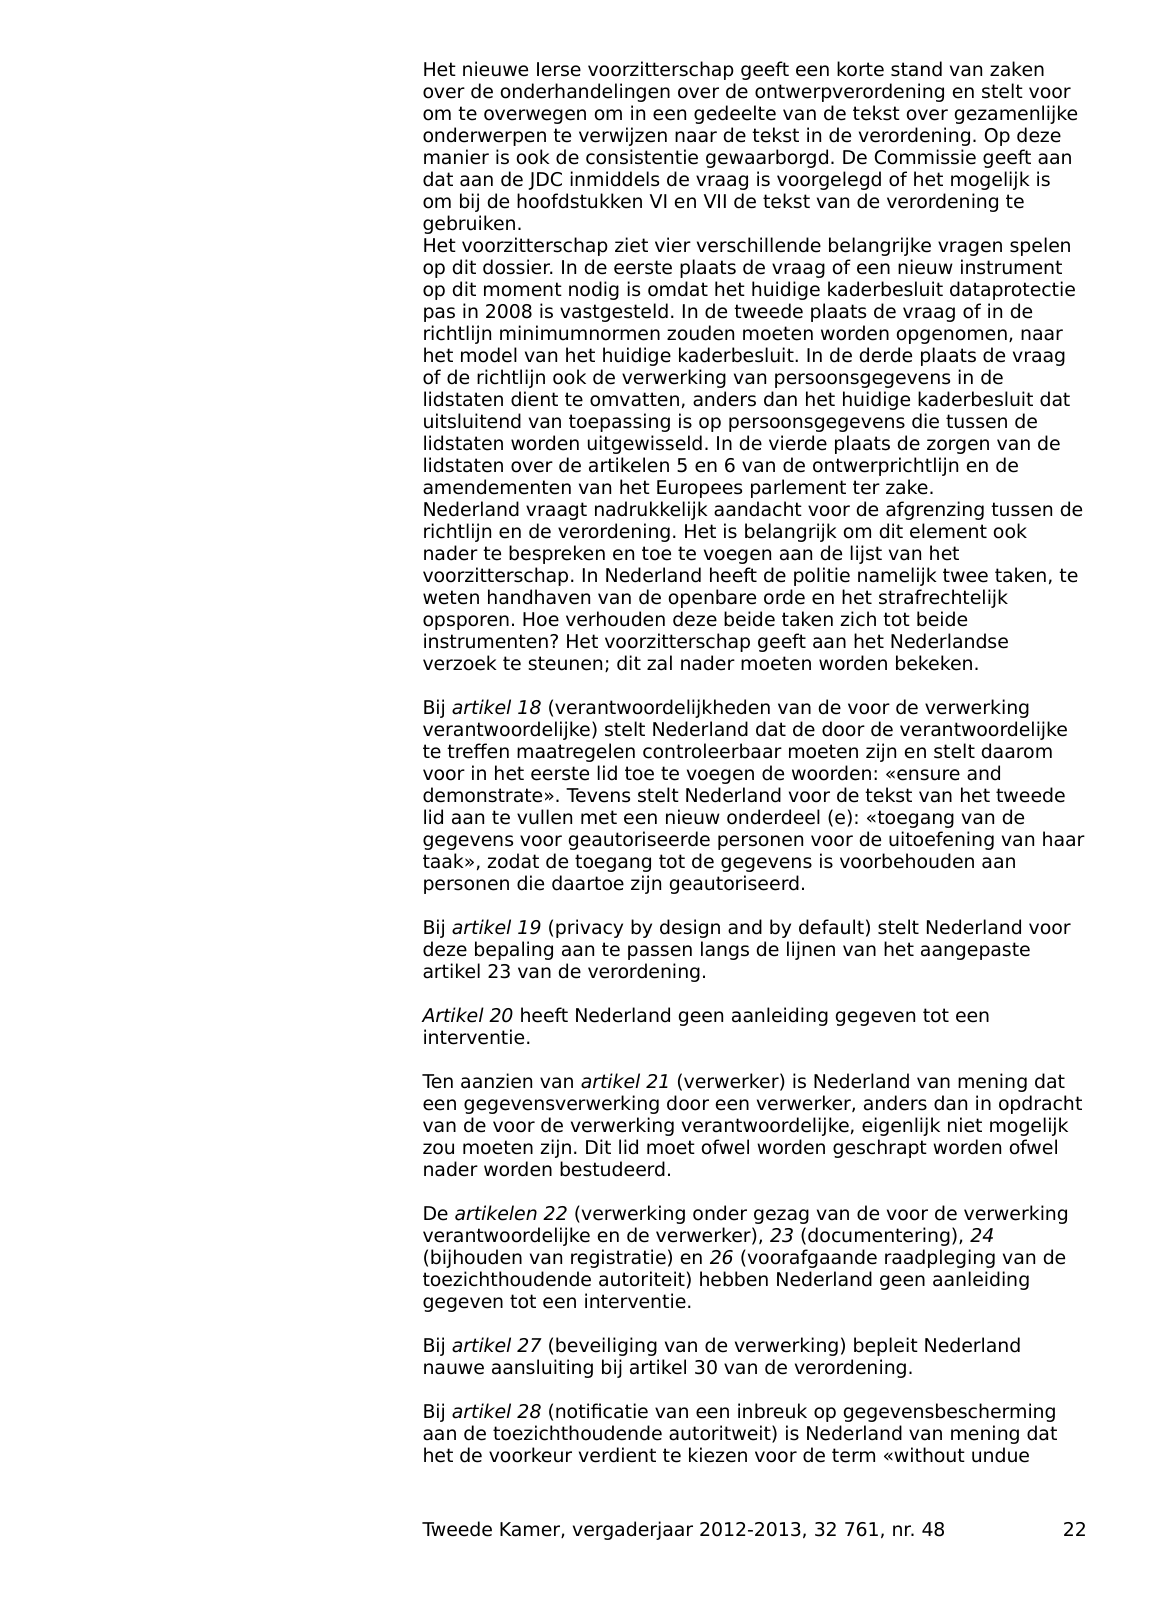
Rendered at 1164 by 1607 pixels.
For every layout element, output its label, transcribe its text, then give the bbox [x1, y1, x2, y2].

text Het voorzitterschap ziet vier verschillende belangrijke vragen spelen op dit dossier. In de eerste plaats de vraag of een nieuw instrument op dit moment nodig is omdat het huidige kaderbesluit dataprotectie pas in 2008 is vastgesteld. In de tweede plaats de vraag of in de richtlijn minimumnormen zouden moeten worden opgenomen, naar het model van het huidige kaderbesluit. In de derde plaats de vraag of de richtlijn ook de verwerking van persoonsgegevens in de lidstaten dient te omvatten, anders dan het huidige kaderbesluit dat uitsluitend van toepassing is op persoonsgegevens die tussen de lidstaten worden uitgewisseld. In de vierde plaats de zorgen van de lidstaten over de artikelen 5 en 6 van de ontwerprichtlijn en de amendementen van het Europees parlement ter zake. [422, 235, 1087, 499]
text Het nieuwe Ierse voorzitterschap geeft een korte stand van zaken over de onderhandelingen over de ontwerpverordening en stelt voor om te overwegen om in een gedeelte van de tekst over gezamenlijke onderwerpen te verwijzen naar de tekst in de verordening. Op deze manier is ook de consistentie gewaarborgd. De Commissie geeft aan dat aan de JDC inmiddels de vraag is voorgelegd of het mogelijk is om bij de hoofdstukken VI en VII de tekst van de verordening te gebruiken. [422, 59, 1087, 235]
text Bij artikel 28 (notificatie van een inbreuk op gegevensbescherming aan de toezichthoudende autoritweit) is Nederland van mening dat het de voorkeur verdient te kiezen voor de term «without undue [422, 1401, 1087, 1467]
text Bij artikel 18 (verantwoordelijkheden van de voor de verwerking verantwoordelijke) stelt Nederland dat de door de verantwoordelijke te treffen maatregelen controleerbaar moeten zijn en stelt daarom voor in het eerste lid toe te voegen de woorden: «ensure and demonstrate». Tevens stelt Nederland voor de tekst van het tweede lid aan te vullen met een nieuw onderdeel (e): «toegang van de gegevens voor geautoriseerde personen voor de uitoefening van haar taak», zodat de toegang tot de gegevens is voorbehouden aan personen die daartoe zijn geautoriseerd. [422, 697, 1087, 894]
text De artikelen 22 (verwerking onder gezag van de voor de verwerking verantwoordelijke en de verwerker), 23 (documentering), 24 (bijhouden van registratie) en 26 (voorafgaande raadpleging van de toezichthoudende autoriteit) hebben Nederland geen aanleiding gegeven tot een interventie. [422, 1203, 1087, 1313]
text Bij artikel 27 (beveiliging van de verwerking) bepleit Nederland nauwe aansluiting bij artikel 30 van de verordening. [422, 1335, 1087, 1379]
text Bij artikel 19 (privacy by design and by default) stelt Nederland voor deze bepaling aan te passen langs de lijnen van het aangepaste artikel 23 van de verordening. [422, 917, 1087, 983]
text Nederland vraagt nadrukkelijk aandacht voor de afgrenzing tussen de richtlijn en de verordening. Het is belangrijk om dit element ook nader te bespreken en toe te voegen aan de lijst van het voorzitterschap. In Nederland heeft de politie namelijk twee taken, te weten handhaven van de openbare orde en het strafrechtelijk opsporen. Hoe verhouden deze beide taken zich tot beide instrumenten? Het voorzitterschap geeft aan het Nederlandse verzoek te steunen; dit zal nader moeten worden bekeken. [422, 499, 1087, 674]
text Artikel 20 heeft Nederland geen aanleiding gegeven tot een interventie. [422, 1005, 1087, 1049]
text Ten aanzien van artikel 21 (verwerker) is Nederland van mening dat een gegevensverwerking door een verwerker, anders dan in opdracht van de voor de verwerking verantwoordelijke, eigenlijk niet mogelijk zou moeten zijn. Dit lid moet ofwel worden geschrapt worden ofwel nader worden bestudeerd. [422, 1071, 1087, 1181]
